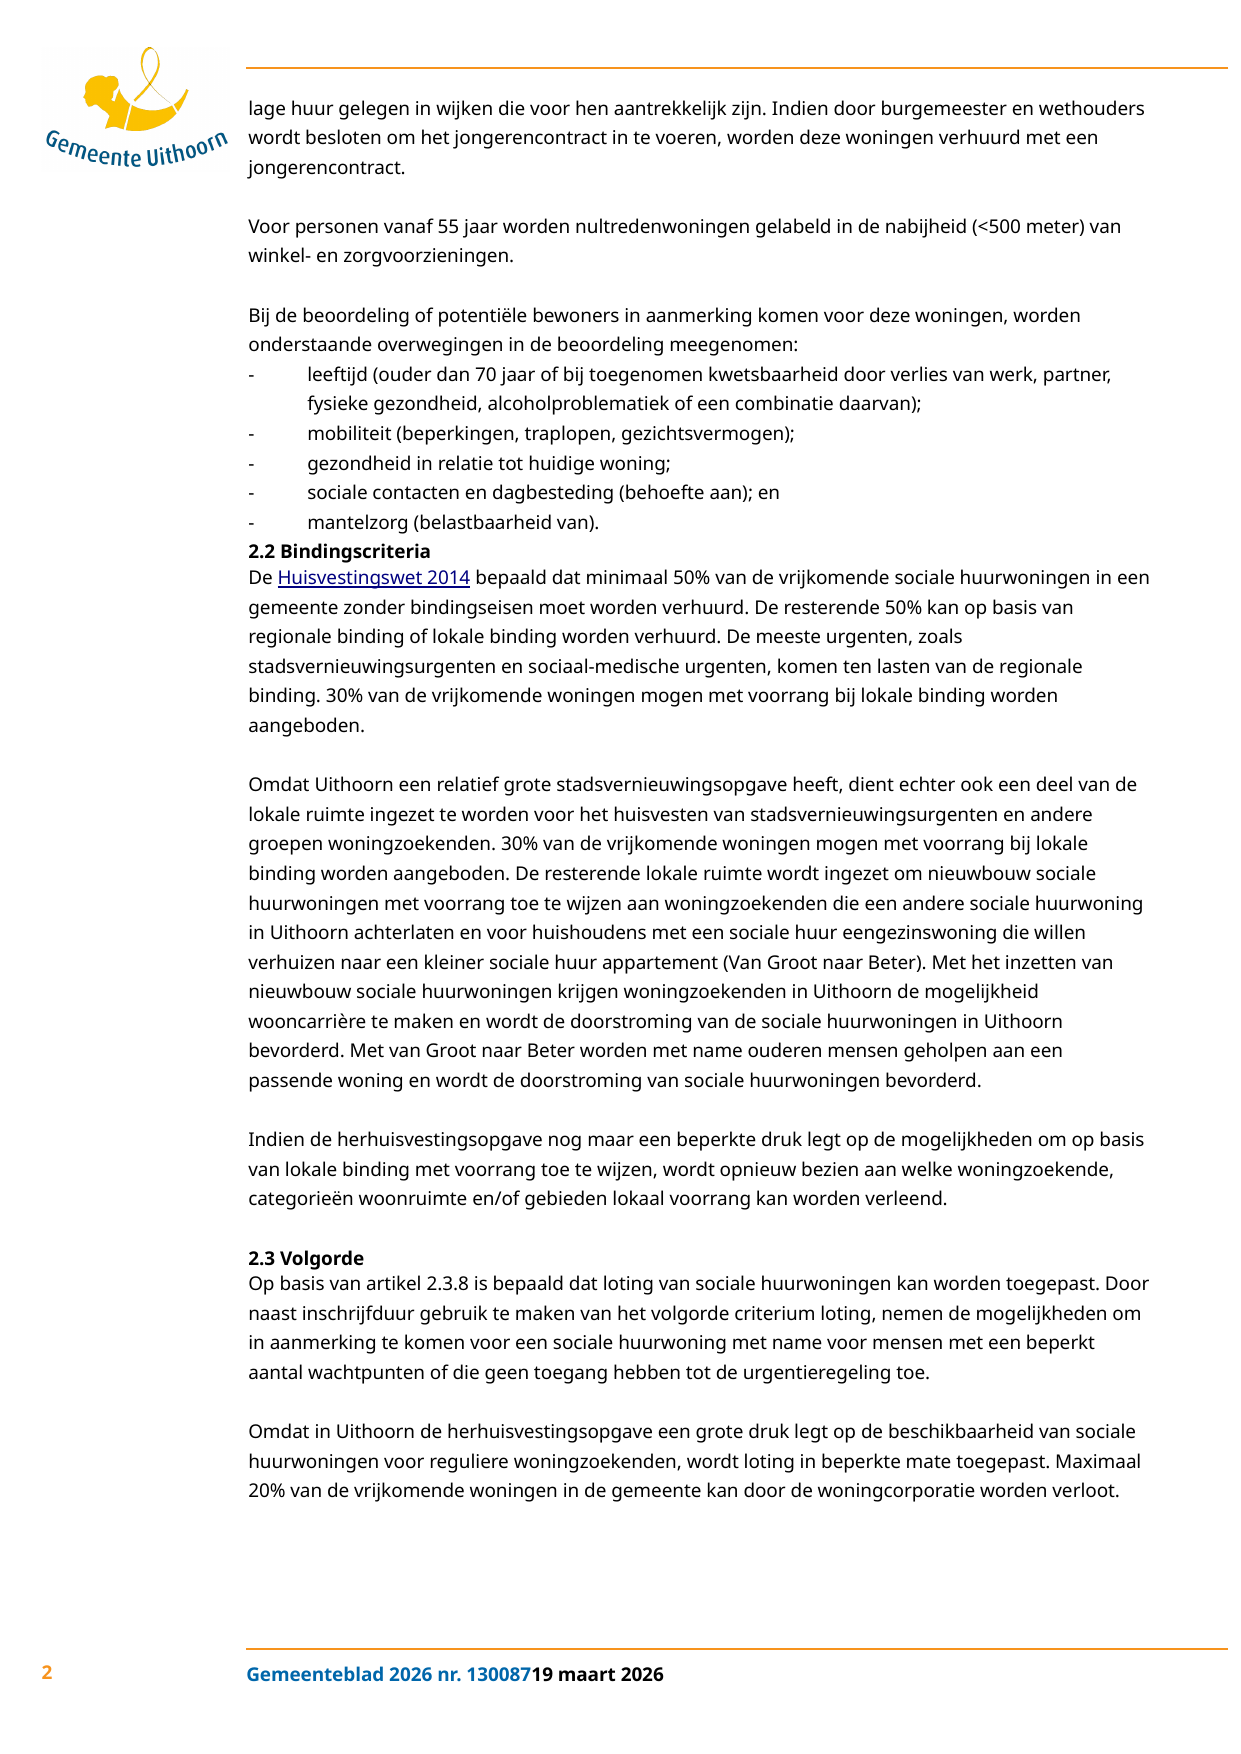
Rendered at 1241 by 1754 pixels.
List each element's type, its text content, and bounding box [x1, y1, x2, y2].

list gezondheid in relatie tot huidige woning; [248, 450, 1152, 476]
text lage huur gelegen in wijken die voor hen aantrekkelijk zijn. Indien door burgemeester en wethouders wordt besloten om het jongerencontract in te voeren, worden deze woningen verhuurd met een jongerencontract. [248, 95, 1152, 180]
list mantelzorg (belastbaarheid van). [248, 509, 1152, 535]
text Bij de beoordeling of potentiële bewoners in aanmerking komen voor deze woningen, worden onderstaande overwegingen in de beoordeling meegenomen: [248, 302, 1152, 357]
text Omdat in Uithoorn de herhuisvestingsopgave een grote druk legt op de beschikbaarheid van sociale huurwoningen voor reguliere woningzoekenden, wordt loting in beperkte mate toegepast. Maximaal 20% van de vrijkomende woningen in de gemeente kan door de woningcorporatie worden verloot. [248, 1418, 1152, 1503]
text 2.3 Volgorde [248, 1245, 1152, 1270]
text 2.2 Bindingscriteria [248, 538, 1152, 564]
text Indien de herhuisvestingsopgave nog maar een beperkte druk legt op de mogelijkheden om op basis van lokale binding met voorrang toe te wijzen, wordt opnieuw bezien aan welke woningzoekende, categorieën woonruimte en/of gebieden lokaal voorrang kan worden verleend. [248, 1126, 1152, 1211]
list sociale contacten en dagbesteding (behoefte aan); en [248, 479, 1152, 505]
picture [41, 47, 231, 172]
list mobiliteit (beperkingen, traplopen, gezichtsvermogen); [248, 420, 1152, 446]
text Voor personen vanaf 55 jaar worden nultredenwoningen gelabeld in de nabijheid (<500 meter) van winkel- en zorgvoorzieningen. [248, 213, 1152, 268]
text Omdat Uithoorn een relatief grote stadsvernieuwingsopgave heeft, dient echter ook een deel van de lokale ruimte ingezet te worden voor het huisvesten van stadsvernieuwingsurgenten en andere groepen woningzoekenden. 30% van de vrijkomende woningen mogen met voorrang bij lokale binding worden aangeboden. De resterende lokale ruimte wordt ingezet om nieuwbouw sociale huurwoningen met voorrang toe te wijzen aan woningzoekenden die een andere sociale huurwoning in Uithoorn achterlaten en voor huishoudens met een sociale huur eengezinswoning die willen verhuizen naar een kleiner sociale huur appartement (Van Groot naar Beter). Met het inzetten van nieuwbouw sociale huurwoningen krijgen woningzoekenden in Uithoorn de mogelijkheid wooncarrière te maken en wordt de doorstroming van de sociale huurwoningen in Uithoorn bevorderd. Met van Groot naar Beter worden met name ouderen mensen geholpen aan een passende woning en wordt de doorstroming van sociale huurwoningen bevorderd. [248, 771, 1152, 1093]
text De Huisvestingswet 2014 bepaald dat minimaal 50% van de vrijkomende sociale huurwoningen in een gemeente zonder bindingseisen moet worden verhuurd. De resterende 50% kan op basis van regionale binding of lokale binding worden verhuurd. De meeste urgenten, zoals stadsvernieuwingsurgenten en sociaal-medische urgenten, komen ten lasten van de regionale binding. 30% van de vrijkomende woningen mogen met voorrang bij lokale binding worden aangeboden. [248, 564, 1152, 738]
text Op basis van artikel 2.3.8 is bepaald dat loting van sociale huurwoningen kan worden toegepast. Door naast inschrijfduur gebruik te maken van het volgorde criterium loting, nemen de mogelijkheden om in aanmerking te komen voor een sociale huurwoning met name voor mensen met een beperkt aantal wachtpunten of die geen toegang hebben tot de urgentieregeling toe. [248, 1270, 1152, 1385]
list leeftijd (ouder dan 70 jaar of bij toegenomen kwetsbaarheid door verlies van werk, partner, fysieke gezondheid, alcoholproblematiek of een combinatie daarvan); [248, 361, 1152, 416]
